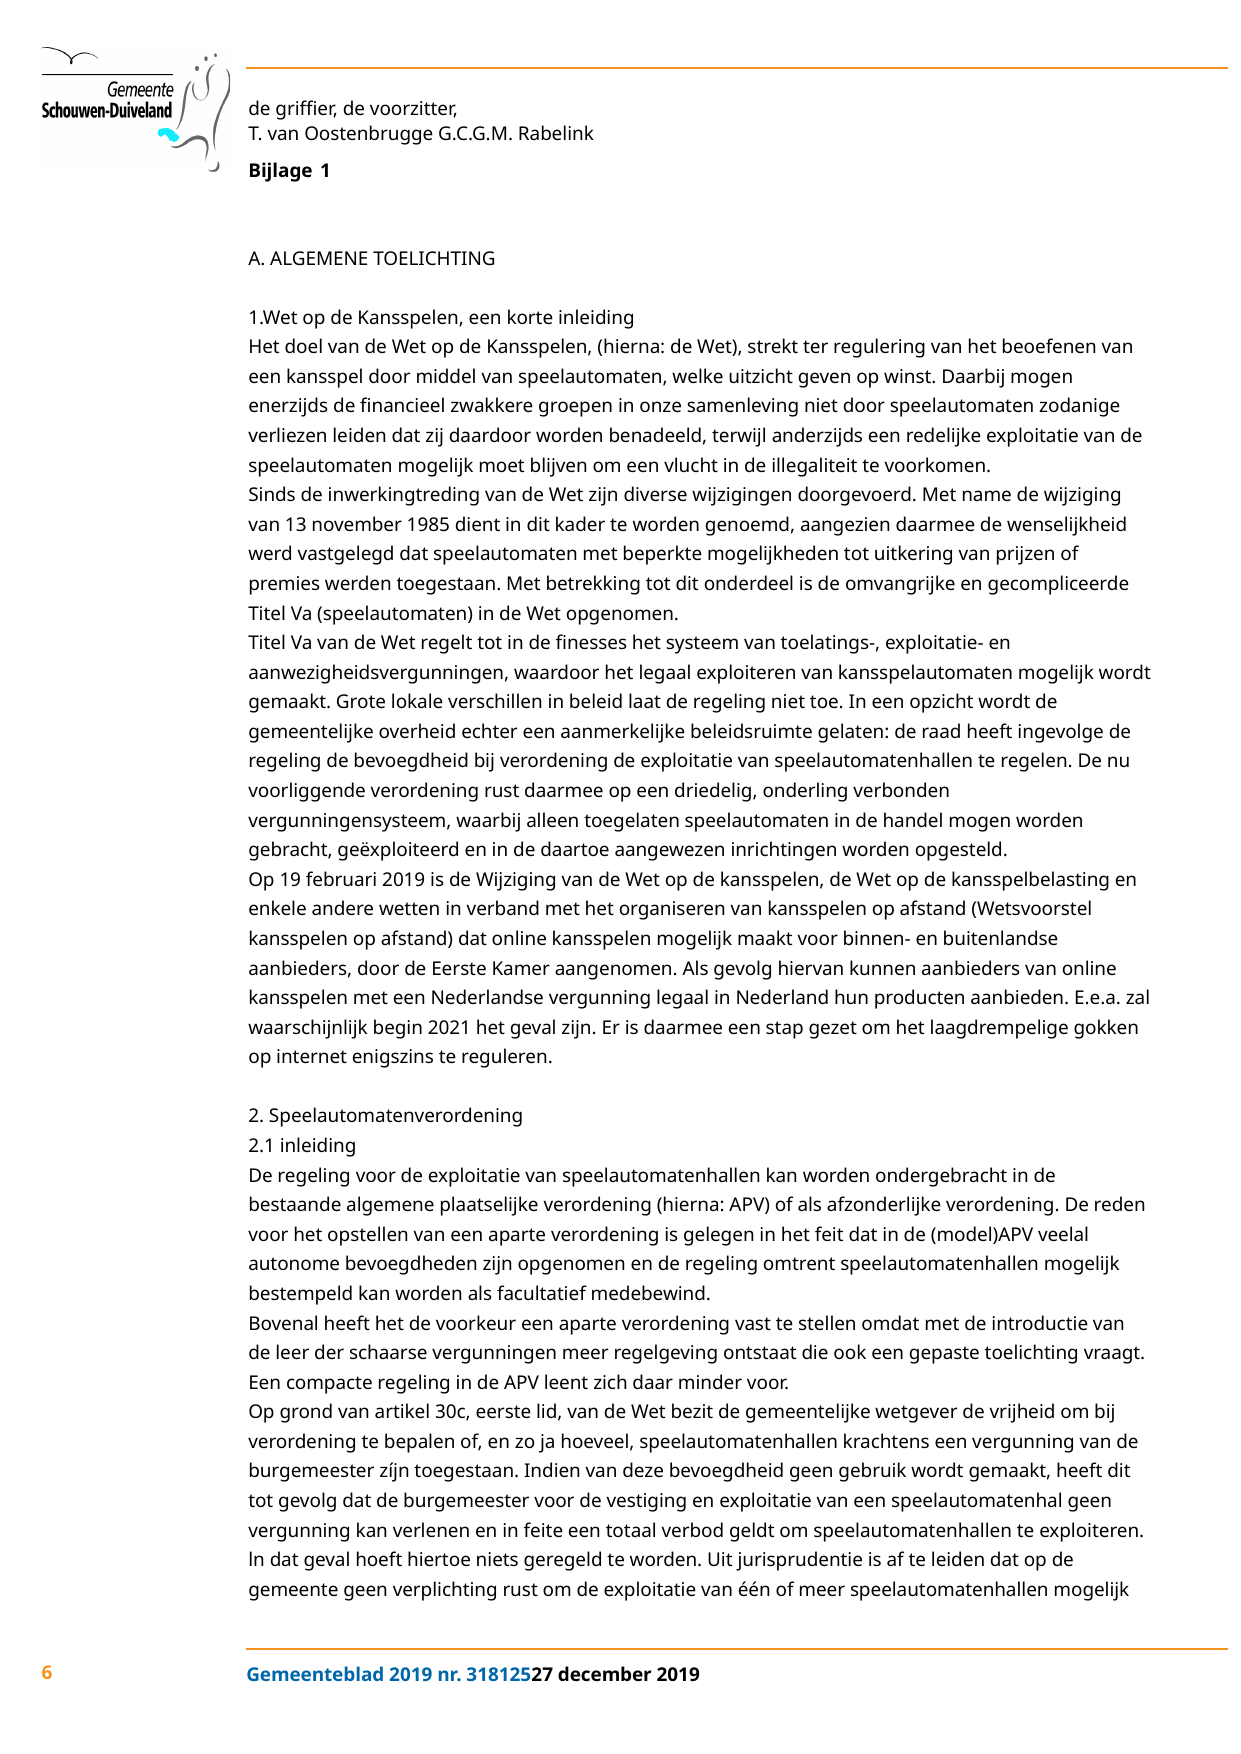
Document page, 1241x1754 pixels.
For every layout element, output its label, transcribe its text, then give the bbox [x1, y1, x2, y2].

text Bovenal heeft het de voorkeur een aparte verordening vast te stellen omdat met de introductie van de leer der schaarse vergunningen meer regelgeving ontstaat die ook een gepaste toelichting vraagt. Een compacte regeling in de APV leent zich daar minder voor. [248, 1310, 1152, 1394]
text Op grond van artikel 30c, eerste lid, van de Wet bezit de gemeentelijke wetgever de vrijheid om bij verordening te bepalen of, en zo ja hoeveel, speelautomatenhallen krachtens een vergunning van de burgemeester zíjn toegestaan. Indien van deze bevoegdheid geen gebruik wordt gemaakt, heeft dit tot gevolg dat de burgemeester voor de vestiging en exploitatie van een speelautomatenhal geen vergunning kan verlenen en in feite een totaal verbod geldt om speelautomatenhallen te exploiteren. ln dat geval hoeft hiertoe niets geregeld te worden. Uit jurisprudentie is af te leiden dat op de gemeente geen verplichting rust om de exploitatie van één of meer speelautomatenhallen mogelijk [248, 1398, 1152, 1602]
text Het doel van de Wet op de Kansspelen, (hierna: de Wet), strekt ter regulering van het beoefenen van een kansspel door middel van speelautomaten, welke uitzicht geven op winst. Daarbij mogen enerzijds de financieel zwakkere groepen in onze samenleving niet door speelautomaten zodanige verliezen leiden dat zij daardoor worden benadeeld, terwijl anderzijds een redelijke exploitatie van de speelautomaten mogelijk moet blijven om een vlucht in de illegaliteit te voorkomen. [248, 333, 1152, 477]
text Sinds de inwerkingtreding van de Wet zijn diverse wijzigingen doorgevoerd. Met name de wijziging van 13 november 1985 dient in dit kader te worden genoemd, aangezien daarmee de wenselijkheid werd vastgelegd dat speelautomaten met beperkte mogelijkheden tot uitkering van prijzen of premies werden toegestaan. Met betrekking tot dit onderdeel is de omvangrijke en gecompliceerde Titel Va (speelautomaten) in de Wet opgenomen. [248, 481, 1152, 625]
picture [41, 47, 231, 172]
text T. van Oostenbrugge G.C.G.M. Rabelink [248, 121, 1152, 146]
text A. ALGEMENE TOELICHTING [248, 245, 1152, 270]
text De regeling voor de exploitatie van speelautomatenhallen kan worden ondergebracht in de bestaande algemene plaatselijke verordening (hierna: APV) of als afzonderlijke verordening. De reden voor het opstellen van een aparte verordening is gelegen in het feit dat in de (model)APV veelal autonome bevoegdheden zijn opgenomen en de regeling omtrent speelautomatenhallen mogelijk bestempeld kan worden als facultatief medebewind. [248, 1162, 1152, 1306]
text Bijlage 1 [248, 146, 1152, 186]
text Titel Va van de Wet regelt tot in de finesses het systeem van toelatings-, exploitatie- en aanwezigheidsvergunningen, waardoor het legaal exploiteren van kansspelautomaten mogelijk wordt gemaakt. Grote lokale verschillen in beleid laat de regeling niet toe. In een opzicht wordt de gemeentelijke overheid echter een aanmerkelijke beleidsruimte gelaten: de raad heeft ingevolge de regeling de bevoegdheid bij verordening de exploitatie van speelautomatenhallen te regelen. De nu voorliggende verordening rust daarmee op een driedelig, onderling verbonden vergunningensysteem, waarbij alleen toegelaten speelautomaten in de handel mogen worden gebracht, geëxploiteerd en in de daartoe aangewezen inrichtingen worden opgesteld. [248, 629, 1152, 862]
text 2.1 inleiding [248, 1132, 1152, 1158]
text de griffier, de voorzitter, [248, 95, 1152, 121]
text Op 19 februari 2019 is de Wijziging van de Wet op de kansspelen, de Wet op de kansspelbelasting en enkele andere wetten in verband met het organiseren van kansspelen op afstand (Wetsvoorstel kansspelen op afstand) dat online kansspelen mogelijk maakt voor binnen- en buitenlandse aanbieders, door de Eerste Kamer aangenomen. Als gevolg hiervan kunnen aanbieders van online kansspelen met een Nederlandse vergunning legaal in Nederland hun producten aanbieden. E.e.a. zal waarschijnlijk begin 2021 het geval zijn. Er is daarmee een stap gezet om het laagdrempelige gokken op internet enigszins te reguleren. [248, 866, 1152, 1069]
text 1.Wet op de Kansspelen, een korte inleiding [248, 304, 1152, 329]
text 2. Speelautomatenverordening [248, 1103, 1152, 1128]
